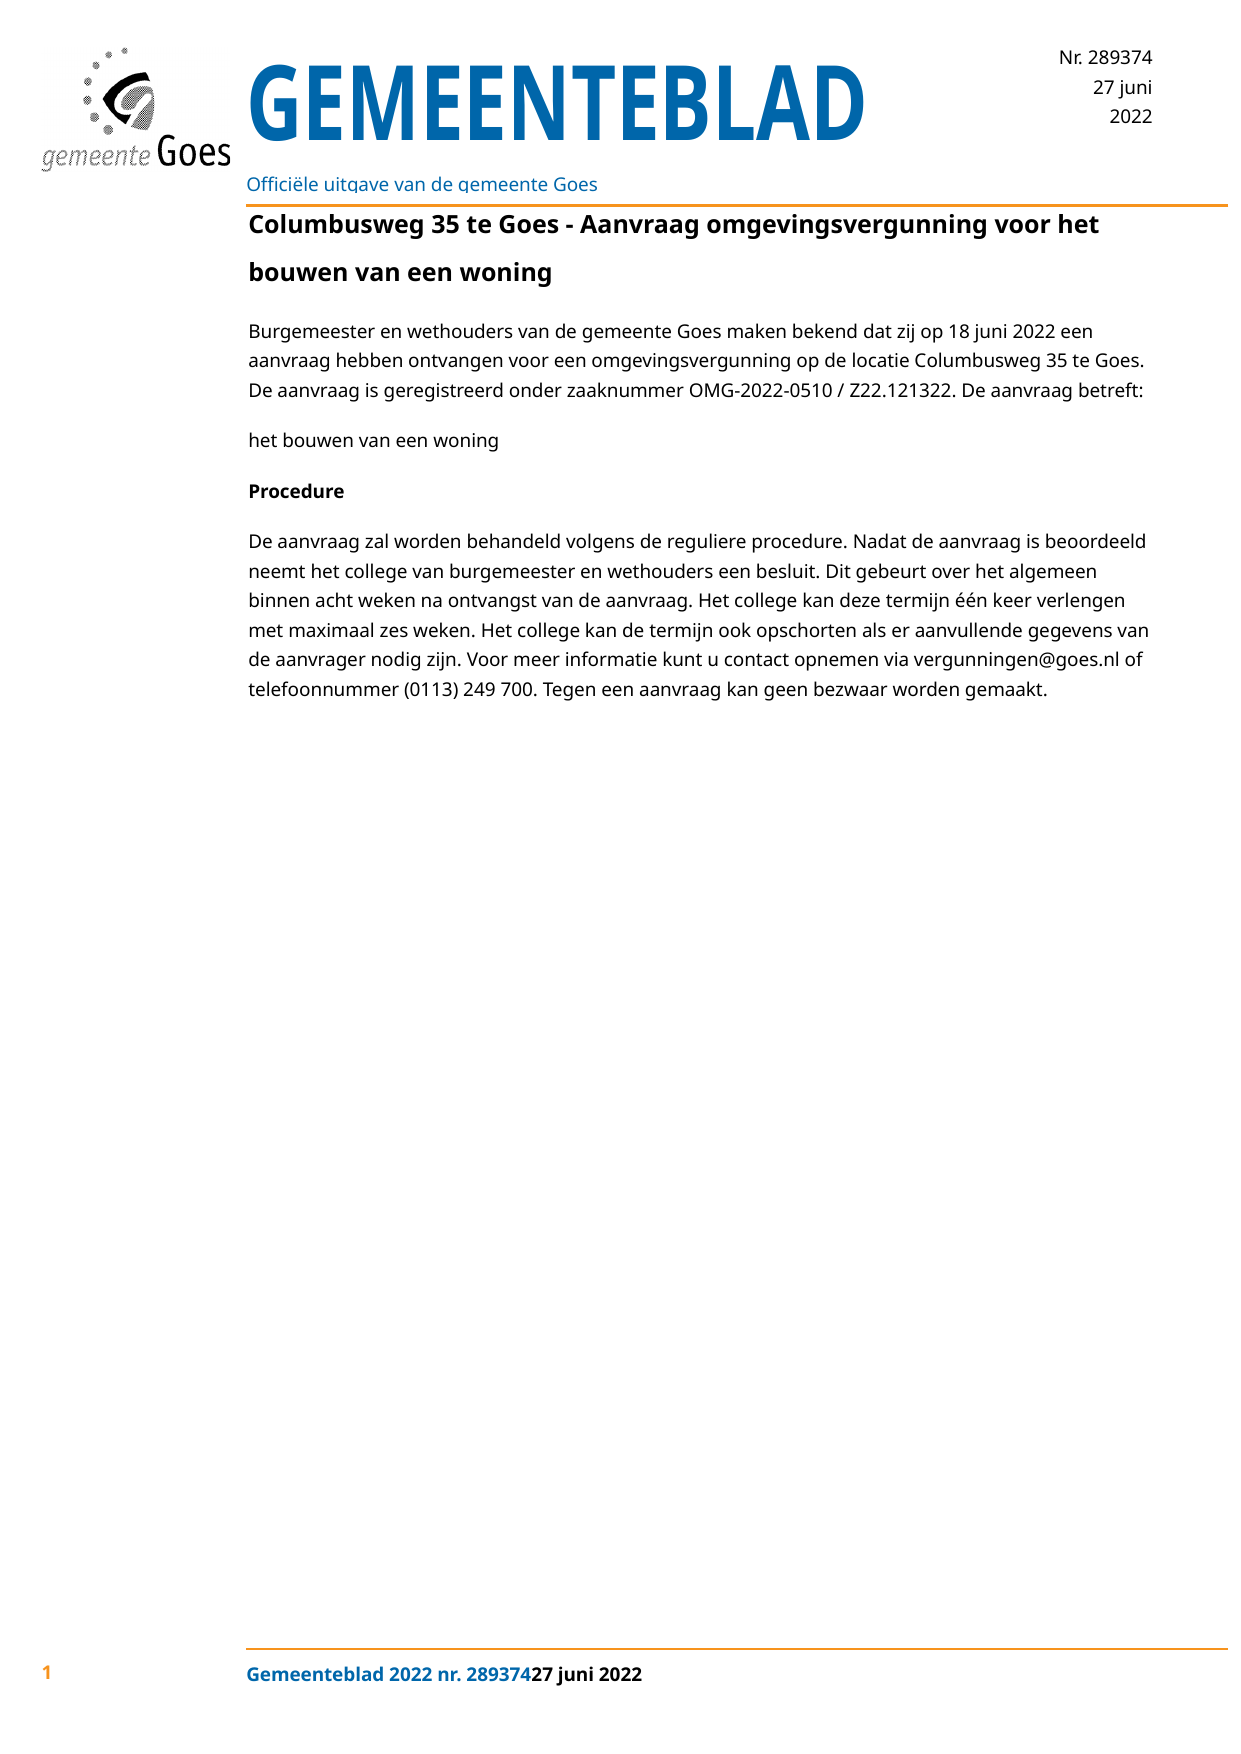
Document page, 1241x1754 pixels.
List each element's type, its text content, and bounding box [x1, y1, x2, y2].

text Burgemeester en wethouders van de gemeente Goes maken bekend dat zij op 18 juni 2022 een aanvraag hebben ontvangen voor een omgevingsvergunning op de locatie Columbusweg 35 te Goes. De aanvraag is geregistreerd onder zaaknummer OMG-2022-0510 / Z22.121322. De aanvraag betreft: [248, 318, 1152, 403]
text Procedure [248, 478, 1152, 504]
text het bouwen van een woning [248, 427, 1152, 453]
text Columbusweg 35 te Goes - Aanvraag omgevingsvergunning voor het bouwen van een woning [248, 207, 1152, 288]
picture [41, 47, 231, 172]
text De aanvraag zal worden behandeld volgens de reguliere procedure. Nadat de aanvraag is beoordeeld neemt het college van burgemeester en wethouders een besluit. Dit gebeurt over het algemeen binnen acht weken na ontvangst van de aanvraag. Het college kan deze termijn één keer verlengen met maximaal zes weken. Het college kan de termijn ook opschorten als er aanvullende gegevens van de aanvrager nodig zijn. Voor meer informatie kunt u contact opnemen via vergunningen@goes.nl of telefoonnummer (0113) 249 700. Tegen een aanvraag kan geen bezwaar worden gemaakt. [248, 528, 1152, 702]
